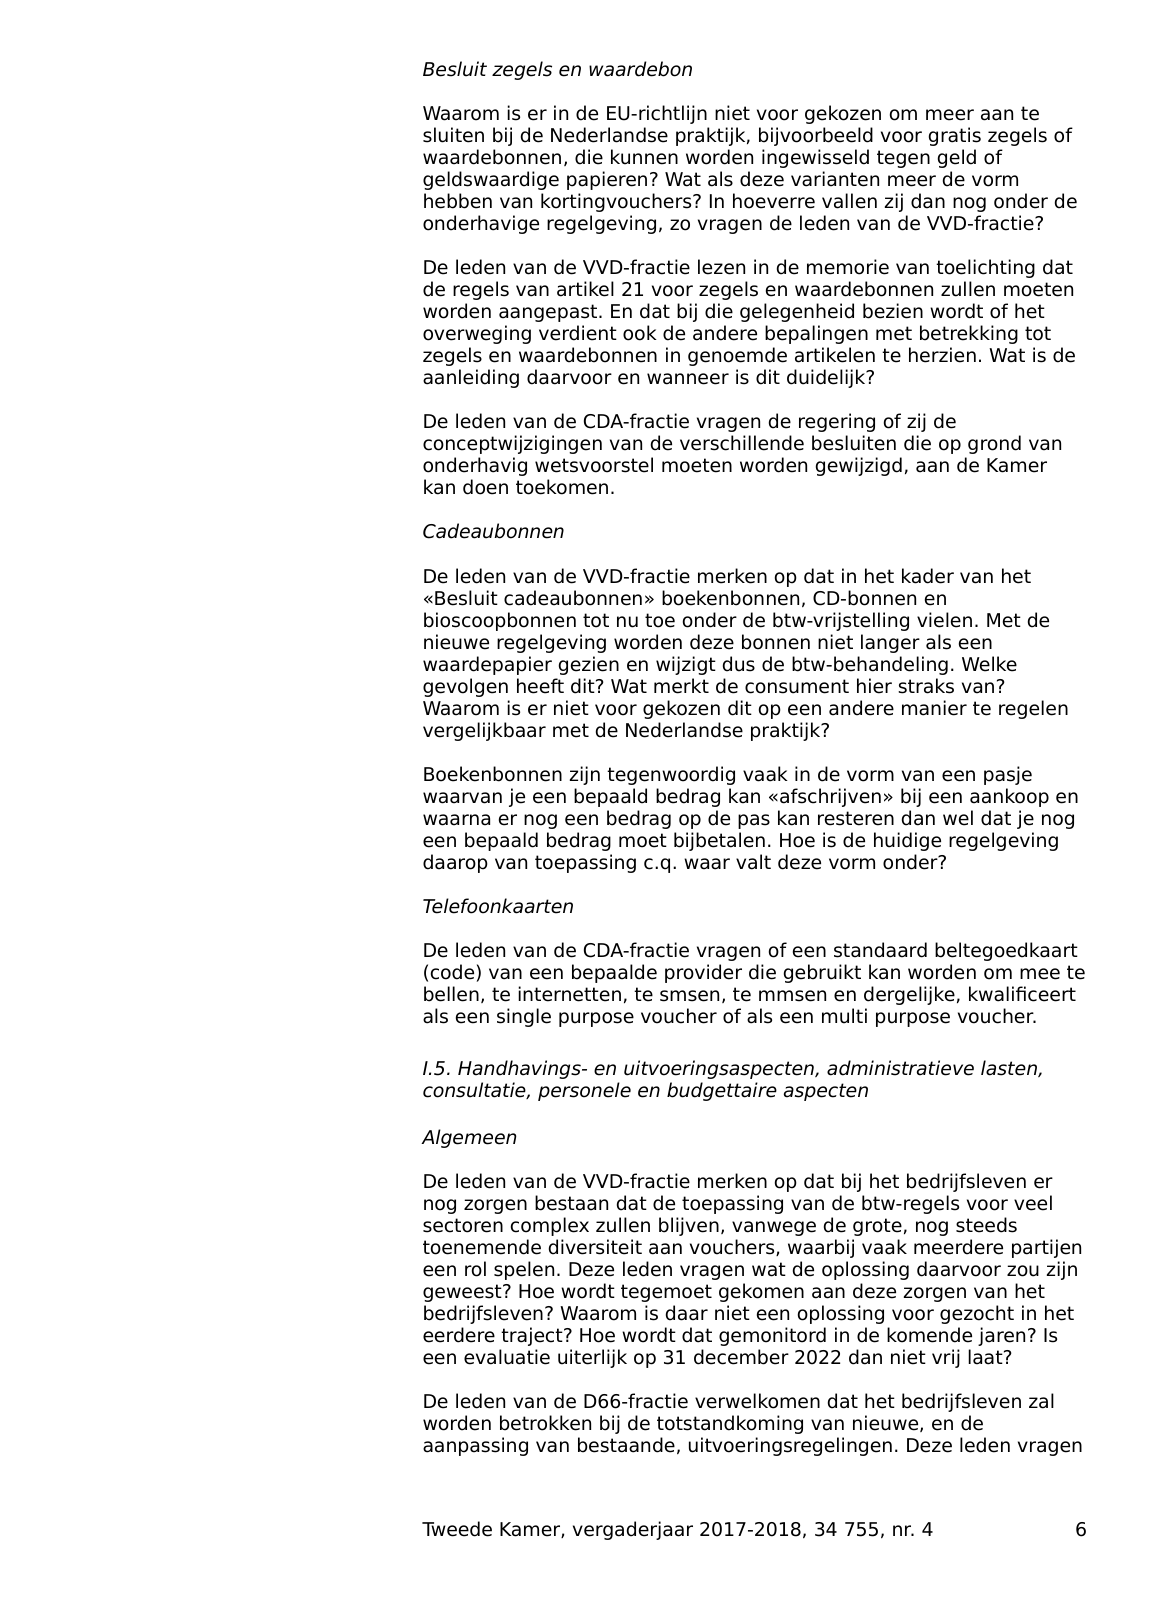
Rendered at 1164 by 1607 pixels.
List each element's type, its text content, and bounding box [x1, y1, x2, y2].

text De leden van de D66-fractie verwelkomen dat het bedrijfsleven zal worden betrokken bij de totstandkoming van nieuwe, en de aanpassing van bestaande, uitvoeringsregelingen. Deze leden vragen [422, 1391, 1087, 1457]
text Boekenbonnen zijn tegenwoordig vaak in de vorm van een pasje waarvan je een bepaald bedrag kan «afschrijven» bij een aankoop en waarna er nog een bedrag op de pas kan resteren dan wel dat je nog een bepaald bedrag moet bijbetalen. Hoe is de huidige regelgeving daarop van toepassing c.q. waar valt deze vorm onder? [422, 764, 1087, 873]
subtitle Besluit zegels en waardebon [422, 59, 1087, 81]
text De leden van de CDA-fractie vragen de regering of zij de conceptwijzigingen van de verschillende besluiten die op grond van onderhavig wetsvoorstel moeten worden gewijzigd, aan de Kamer kan doen toekomen. [422, 411, 1087, 499]
subtitle I.5. Handhavings- en uitvoeringsaspecten, administratieve lasten, consultatie, personele en budgettaire aspecten [422, 1058, 1087, 1102]
text De leden van de VVD-fractie lezen in de memorie van toelichting dat de regels van artikel 21 voor zegels en waardebonnen zullen moeten worden aangepast. En dat bij die gelegenheid bezien wordt of het overweging verdient ook de andere bepalingen met betrekking tot zegels en waardebonnen in genoemde artikelen te herzien. Wat is de aanleiding daarvoor en wanneer is dit duidelijk? [422, 257, 1087, 389]
subtitle Cadeaubonnen [422, 521, 1087, 543]
text De leden van de CDA-fractie vragen of een standaard beltegoedkaart (code) van een bepaalde provider die gebruikt kan worden om mee te bellen, te internetten, te smsen, te mmsen en dergelijke, kwalificeert als een single purpose voucher of als een multi purpose voucher. [422, 940, 1087, 1028]
text De leden van de VVD-fractie merken op dat bij het bedrijfsleven er nog zorgen bestaan dat de toepassing van de btw-regels voor veel sectoren complex zullen blijven, vanwege de grote, nog steeds toenemende diversiteit aan vouchers, waarbij vaak meerdere partijen een rol spelen. Deze leden vragen wat de oplossing daarvoor zou zijn geweest? Hoe wordt tegemoet gekomen aan deze zorgen van het bedrijfsleven? Waarom is daar niet een oplossing voor gezocht in het eerdere traject? Hoe wordt dat gemonitord in de komende jaren? Is een evaluatie uiterlijk op 31 december 2022 dan niet vrij laat? [422, 1171, 1087, 1369]
text Waarom is er in de EU-richtlijn niet voor gekozen om meer aan te sluiten bij de Nederlandse praktijk, bijvoorbeeld voor gratis zegels of waardebonnen, die kunnen worden ingewisseld tegen geld of geldswaardige papieren? Wat als deze varianten meer de vorm hebben van kortingvouchers? In hoeverre vallen zij dan nog onder de onderhavige regelgeving, zo vragen de leden van de VVD-fractie? [422, 103, 1087, 235]
text De leden van de VVD-fractie merken op dat in het kader van het «Besluit cadeaubonnen» boekenbonnen, CD-bonnen en bioscoopbonnen tot nu toe onder de btw-vrijstelling vielen. Met de nieuwe regelgeving worden deze bonnen niet langer als een waardepapier gezien en wijzigt dus de btw-behandeling. Welke gevolgen heeft dit? Wat merkt de consument hier straks van? Waarom is er niet voor gekozen dit op een andere manier te regelen vergelijkbaar met de Nederlandse praktijk? [422, 566, 1087, 741]
subtitle Algemeen [422, 1127, 1087, 1149]
subtitle Telefoonkaarten [422, 896, 1087, 918]
